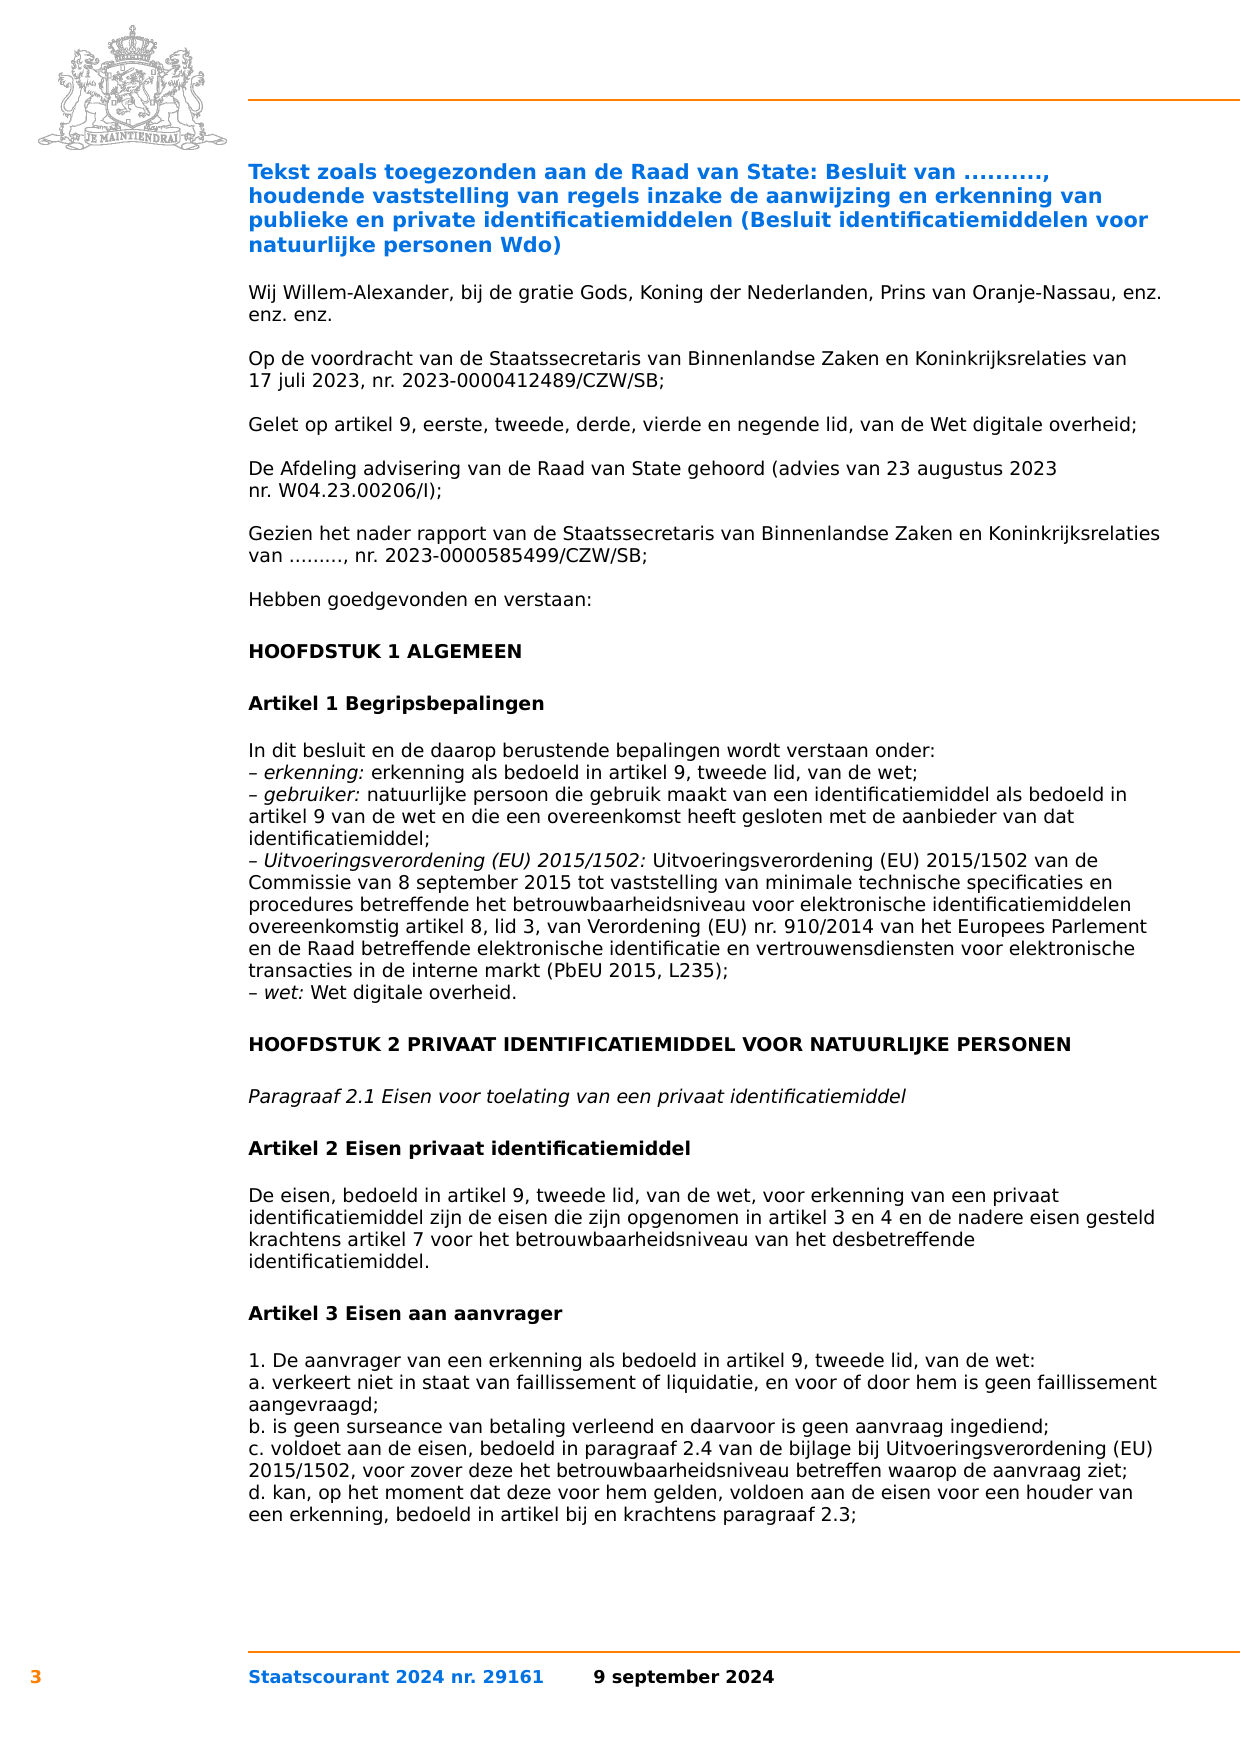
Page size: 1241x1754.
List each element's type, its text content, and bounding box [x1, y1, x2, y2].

text – gebruiker: natuurlijke persoon die gebruik maakt van een identificatiemiddel als bedoeld in artikel 9 van de wet en die een overeenkomst heeft gesloten met de aanbieder van dat identificatiemiddel; [248, 784, 1163, 850]
subtitle Artikel 3 Eisen aan aanvrager [248, 1303, 1163, 1325]
text – wet: Wet digitale overheid. [248, 982, 1163, 1004]
text De eisen, bedoeld in artikel 9, tweede lid, van de wet, voor erkenning van een privaat identificatiemiddel zijn de eisen die zijn opgenomen in artikel 3 en 4 en de nadere eisen gesteld krachtens artikel 7 voor het betrouwbaarheidsniveau van het desbetreffende identificatiemiddel. [248, 1185, 1163, 1273]
text a. verkeert niet in staat van faillissement of liquidatie, en voor of door hem is geen faillissement aangevraagd; [248, 1372, 1163, 1416]
text 1. De aanvrager van een erkenning als bedoeld in artikel 9, tweede lid, van de wet: [248, 1350, 1163, 1372]
subtitle HOOFDSTUK 1 ALGEMEEN [248, 641, 1163, 663]
subtitle Paragraaf 2.1 Eisen voor toelating van een privaat identificatiemiddel [248, 1086, 1163, 1108]
text Op de voordracht van de Staatssecretaris van Binnenlandse Zaken en Koninkrijksrelaties van 17 juli 2023, nr. 2023-0000412489/CZW/SB; [248, 348, 1163, 392]
subtitle Artikel 2 Eisen privaat identificatiemiddel [248, 1138, 1163, 1160]
text Gelet op artikel 9, eerste, tweede, derde, vierde en negende lid, van de Wet digitale overheid; [248, 414, 1163, 436]
subtitle HOOFDSTUK 2 PRIVAAT IDENTIFICATIEMIDDEL VOOR NATUURLIJKE PERSONEN [248, 1034, 1163, 1056]
text In dit besluit en de daarop berustende bepalingen wordt verstaan onder: [248, 740, 1163, 762]
subtitle Tekst zoals toegezonden aan de Raad van State: Besluit van .........., houdende vaststelling van regels inzake de aanwijzing en erkenning van publieke en private identificatiemiddelen (Besluit identificatiemiddelen voor natuurlijke personen Wdo) [248, 160, 1163, 257]
text De Afdeling advisering van de Raad van State gehoord (advies van 23 augustus 2023 nr. W04.23.00206/I); [248, 457, 1163, 501]
picture [38, 25, 227, 150]
text c. voldoet aan de eisen, bedoeld in paragraaf 2.4 van de bijlage bij Uitvoeringsverordening (EU) 2015/1502, voor zover deze het betrouwbaarheidsniveau betreffen waarop de aanvraag ziet; [248, 1438, 1163, 1482]
text Gezien het nader rapport van de Staatssecretaris van Binnenlandse Zaken en Koninkrijksrelaties van ........., nr. 2023-0000585499/CZW/SB; [248, 523, 1163, 567]
text Hebben goedgevonden en verstaan: [248, 589, 1163, 611]
text b. is geen surseance van betaling verleend en daarvoor is geen aanvraag ingediend; [248, 1416, 1163, 1438]
text d. kan, op het moment dat deze voor hem gelden, voldoen aan de eisen voor een houder van een erkenning, bedoeld in artikel bij en krachtens paragraaf 2.3; [248, 1482, 1163, 1526]
text Wij Willem-Alexander, bij de gratie Gods, Koning der Nederlanden, Prins van Oranje-Nassau, enz. enz. enz. [248, 282, 1163, 326]
text – Uitvoeringsverordening (EU) 2015/1502: Uitvoeringsverordening (EU) 2015/1502 van de Commissie van 8 september 2015 tot vaststelling van minimale technische specificaties en procedures betreffende het betrouwbaarheidsniveau voor elektronische identificatiemiddelen overeenkomstig artikel 8, lid 3, van Verordening (EU) nr. 910/2014 van het Europees Parlement en de Raad betreffende elektronische identificatie en vertrouwensdiensten voor elektronische transacties in de interne markt (PbEU 2015, L235); [248, 850, 1163, 982]
subtitle Artikel 1 Begripsbepalingen [248, 693, 1163, 715]
text – erkenning: erkenning als bedoeld in artikel 9, tweede lid, van de wet; [248, 762, 1163, 784]
